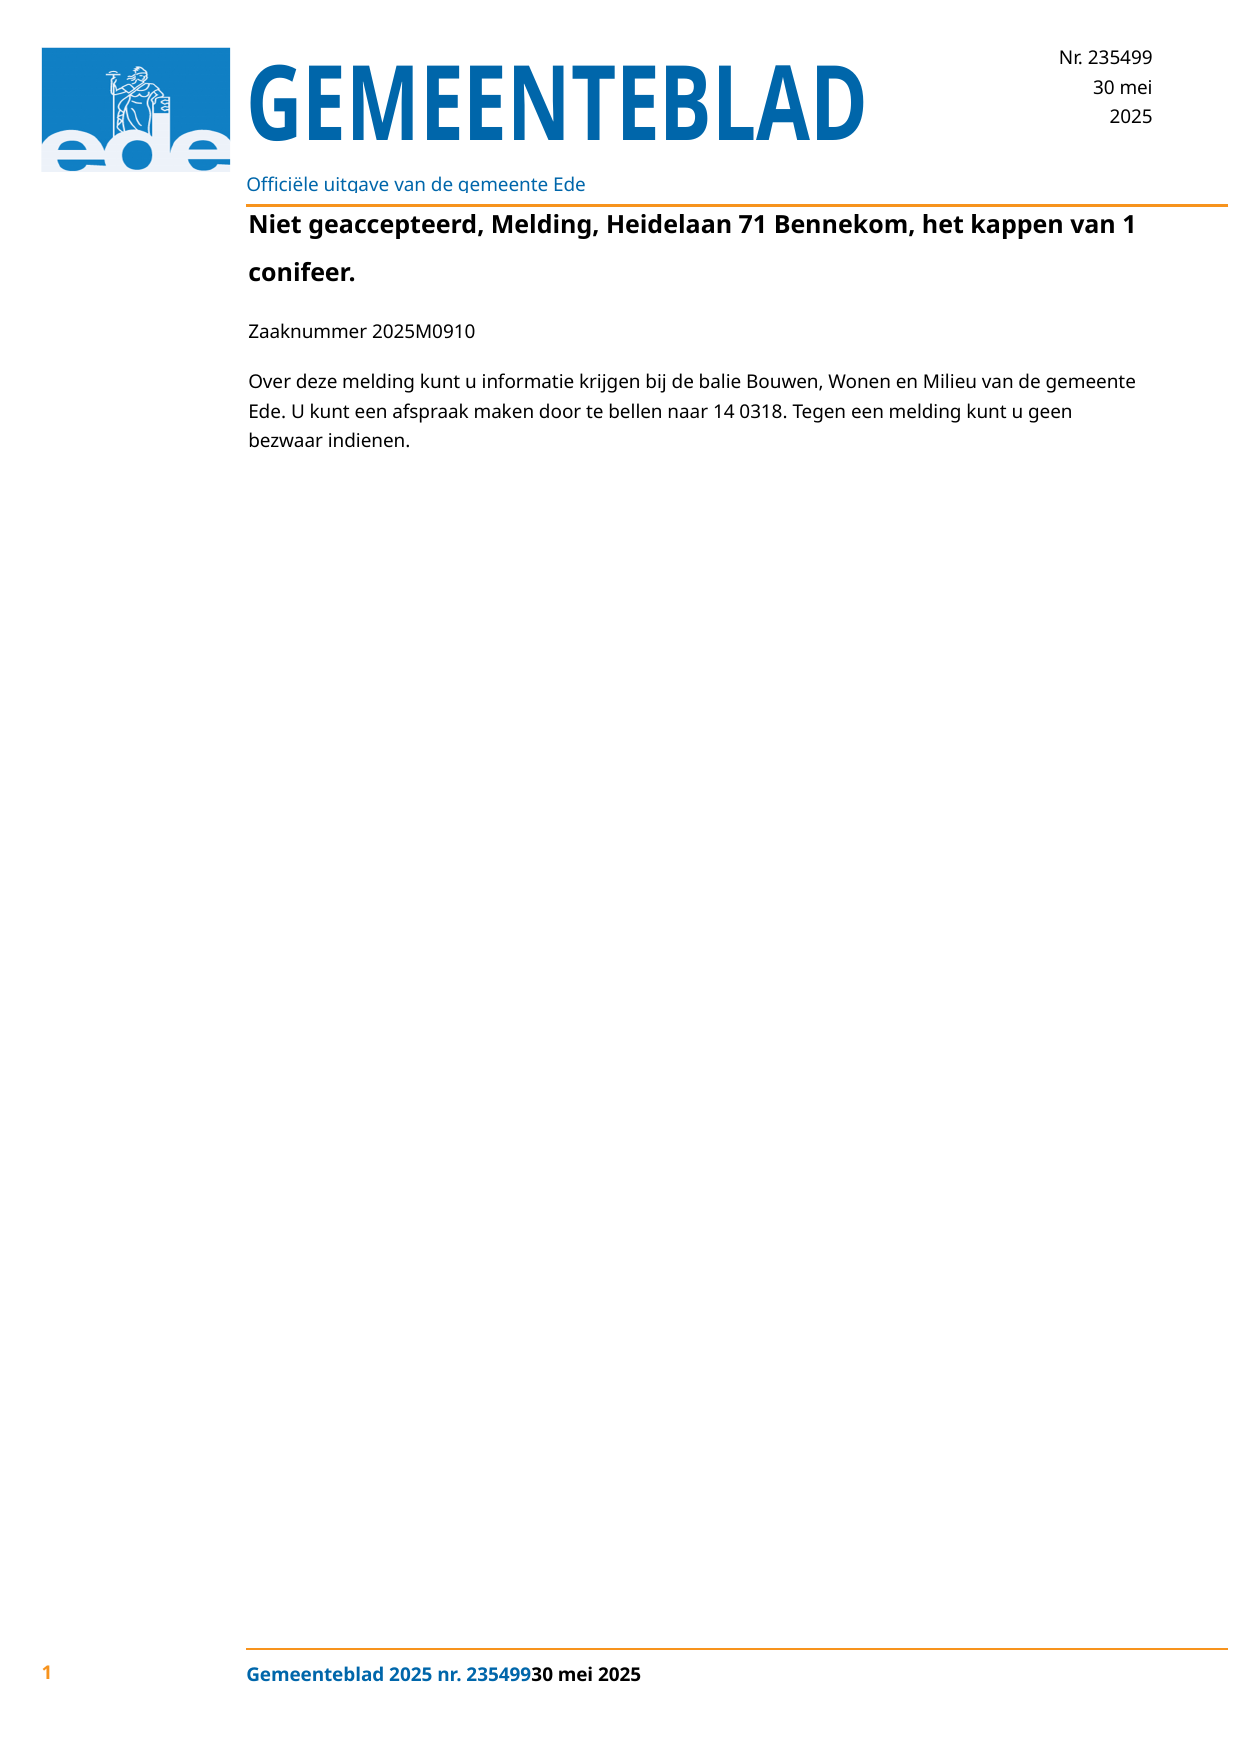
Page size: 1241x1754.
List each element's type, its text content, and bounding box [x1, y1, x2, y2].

text Niet geaccepteerd, Melding, Heidelaan 71 Bennekom, het kappen van 1 conifeer. [248, 207, 1152, 288]
picture [41, 47, 231, 172]
text Zaaknummer 2025M0910 [248, 318, 1152, 344]
text Over deze melding kunt u informatie krijgen bij de balie Bouwen, Wonen en Milieu van de gemeente Ede. U kunt een afspraak maken door te bellen naar 14 0318. Tegen een melding kunt u geen bezwaar indienen. [248, 368, 1152, 453]
